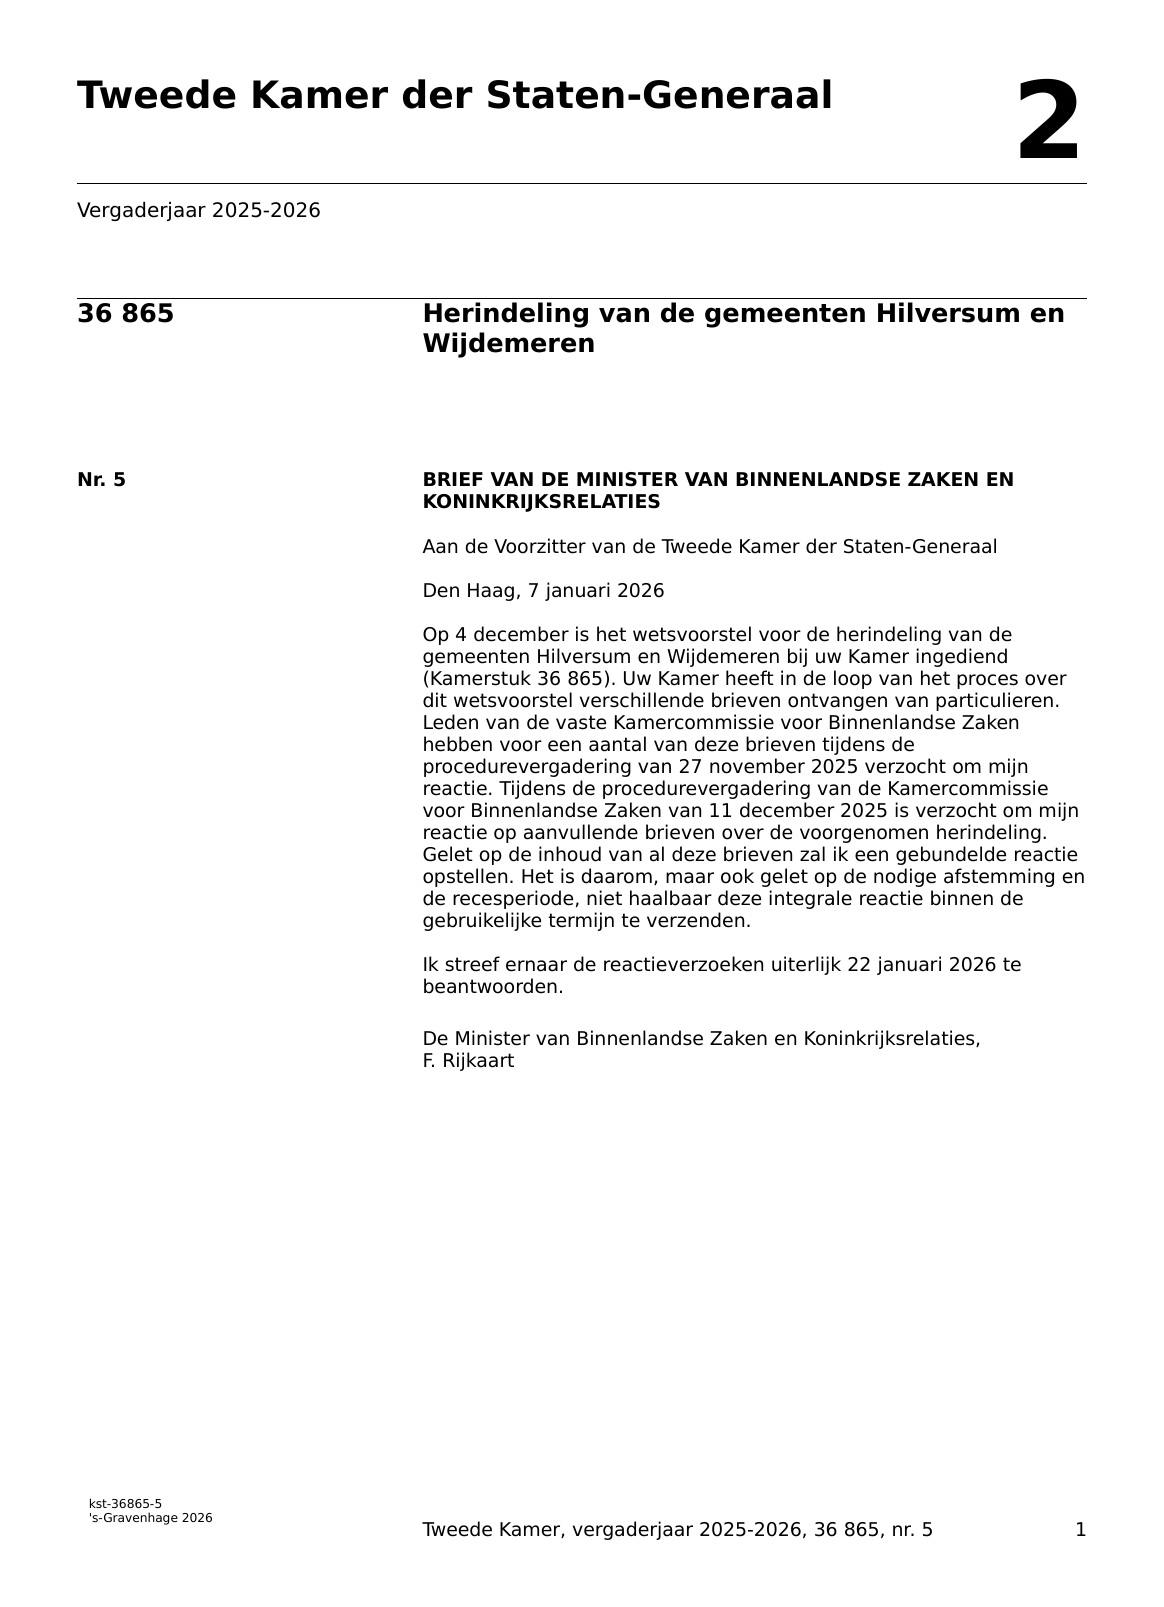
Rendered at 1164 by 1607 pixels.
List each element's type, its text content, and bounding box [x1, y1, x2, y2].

text Aan de Voorzitter van de Tweede Kamer der Staten-Generaal [422, 536, 1087, 557]
text Op 4 december is het wetsvoorstel voor de herindeling van de gemeenten Hilversum en Wijdemeren bij uw Kamer ingediend (Kamerstuk 36 865). Uw Kamer heeft in de loop van het proces over dit wetsvoorstel verschillende brieven ontvangen van particulieren. Leden van de vaste Kamercommissie voor Binnenlandse Zaken hebben voor een aantal van deze brieven tijdens de procedurevergadering van 27 november 2025 verzocht om mijn reactie. Tijdens de procedurevergadering van de Kamercommissie voor Binnenlandse Zaken van 11 december 2025 is verzocht om mijn reactie op aanvullende brieven over de voorgenomen herindeling. Gelet op de inhoud van al deze brieven zal ik een gebundelde reactie opstellen. Het is daarom, maar ook gelet op de nodige afstemming en de recesperiode, niet haalbaar deze integrale reactie binnen de gebruikelijke termijn te verzenden. [422, 624, 1087, 932]
text De Minister van Binnenlandse Zaken en Koninkrijksrelaties, F. Rijkaart [422, 1028, 1087, 1072]
text Ik streef ernaar de reactieverzoeken uiterlijk 22 januari 2026 te beantwoorden. [422, 954, 1087, 998]
table_header Tweede Kamer der Staten-Generaal [77, 59, 886, 183]
text kst-36865-5 [88, 1497, 323, 1511]
text Den Haag, 7 januari 2026 [422, 580, 1087, 602]
subtitle Nr. 5 BRIEF VAN DE MINISTER VAN BINNENLANDSE ZAKEN EN KONINKRIJKSRELATIES [77, 469, 1087, 513]
table_cell Vergaderjaar 2025-2026 [77, 184, 1087, 298]
text 's-Gravenhage 2026 [88, 1511, 323, 1525]
table_header 2 [886, 59, 1087, 183]
subtitle 36 865 Herindeling van de gemeenten Hilversum en Wijdemeren [77, 299, 1087, 358]
